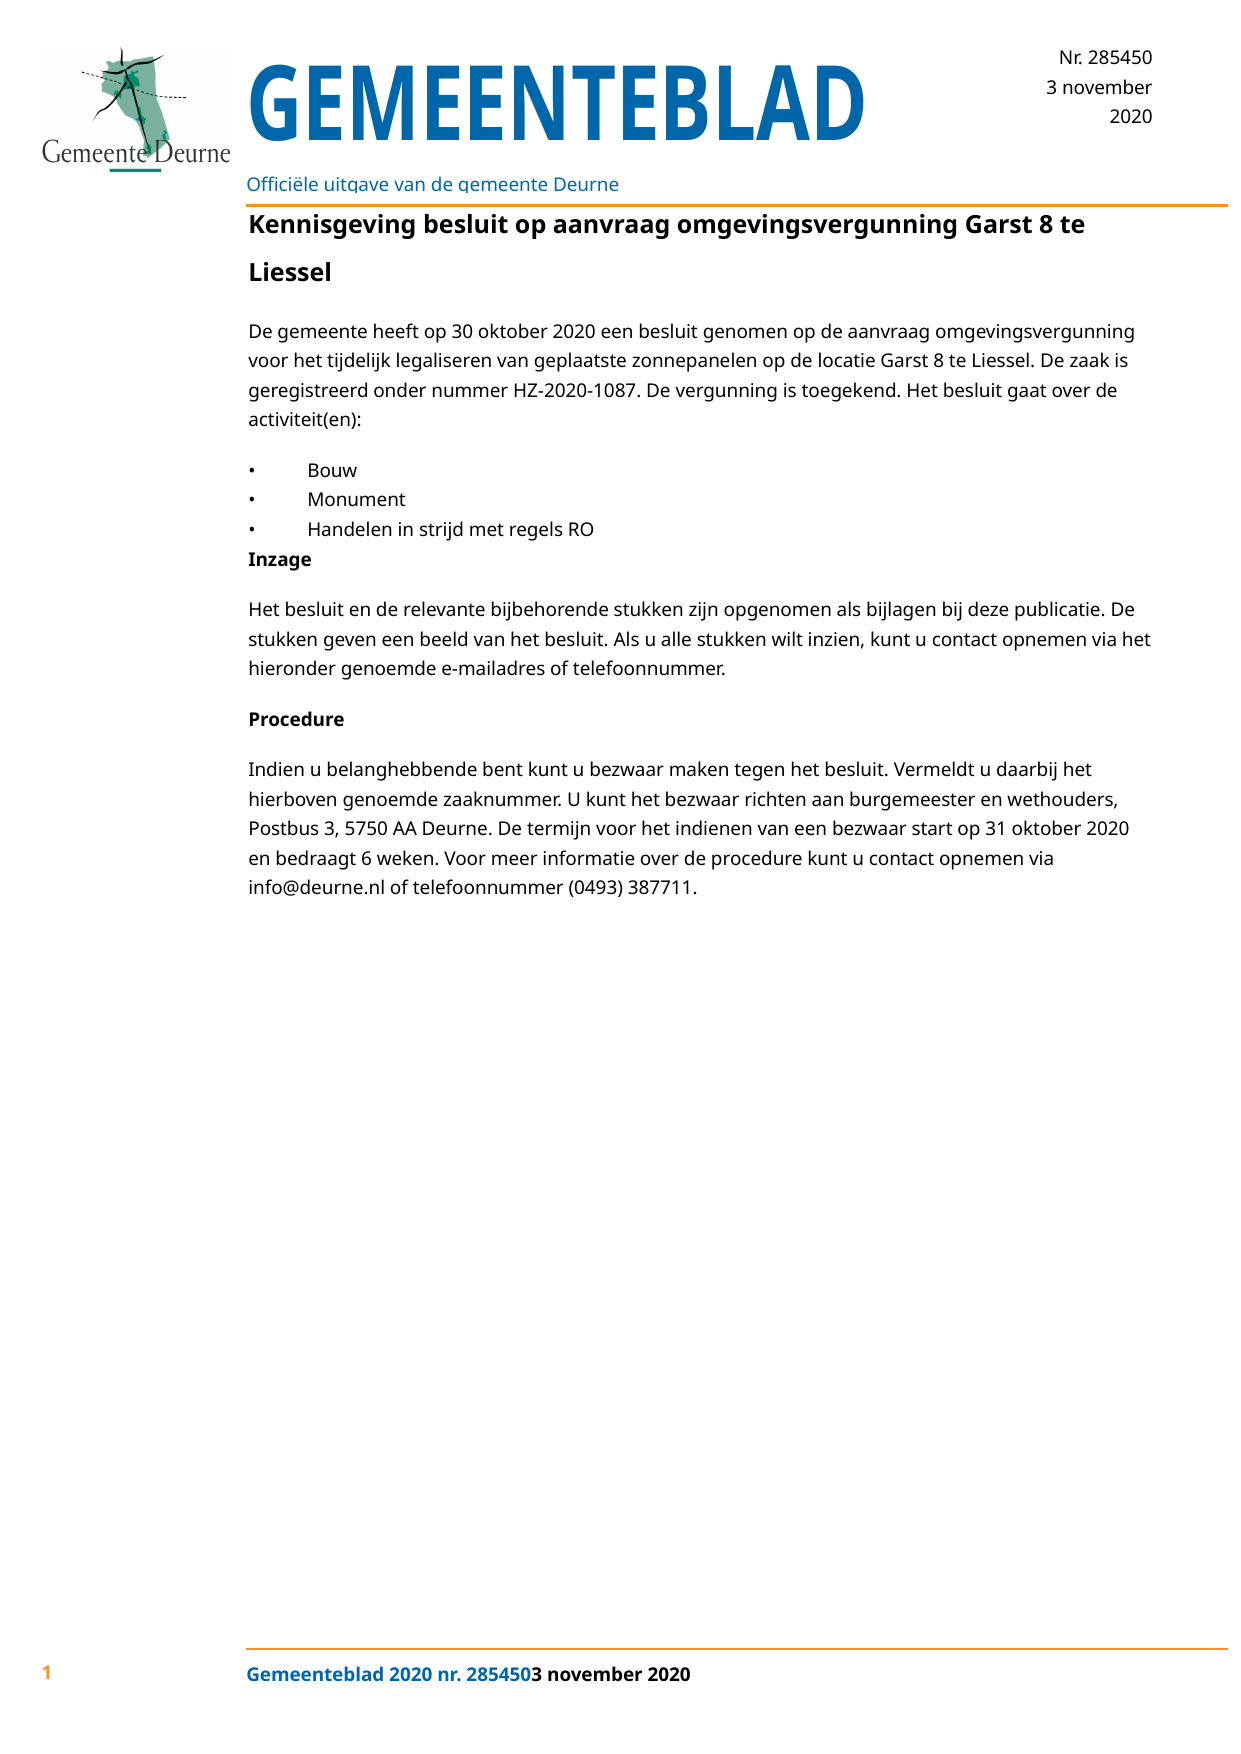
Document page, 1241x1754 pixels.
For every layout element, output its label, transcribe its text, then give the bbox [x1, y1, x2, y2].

list Monument [248, 487, 1152, 512]
text Kennisgeving besluit op aanvraag omgevingsvergunning Garst 8 te Liessel [248, 207, 1152, 288]
list Bouw [248, 457, 1152, 483]
text Indien u belanghebbende bent kunt u bezwaar maken tegen het besluit. Vermeldt u daarbij het hierboven genoemde zaaknummer. U kunt het bezwaar richten aan burgemeester en wethouders, Postbus 3, 5750 AA Deurne. De termijn voor het indienen van een bezwaar start op 31 oktober 2020 en bedraagt 6 weken. Voor meer informatie over de procedure kunt u contact opnemen via info@deurne.nl of telefoonnummer (0493) 387711. [248, 756, 1152, 900]
picture [41, 47, 231, 172]
text Inzage [248, 546, 1152, 572]
text De gemeente heeft op 30 oktober 2020 een besluit genomen op de aanvraag omgevingsvergunning voor het tijdelijk legaliseren van geplaatste zonnepanelen op de locatie Garst 8 te Liessel. De zaak is geregistreerd onder nummer HZ-2020-1087. De vergunning is toegekend. Het besluit gaat over de activiteit(en): [248, 318, 1152, 432]
text Het besluit en de relevante bijbehorende stukken zijn opgenomen als bijlagen bij deze publicatie. De stukken geven een beeld van het besluit. Als u alle stukken wilt inzien, kunt u contact opnemen via het hieronder genoemde e-mailadres of telefoonnummer. [248, 596, 1152, 681]
text Procedure [248, 706, 1152, 732]
list Handelen in strijd met regels RO [248, 516, 1152, 542]
